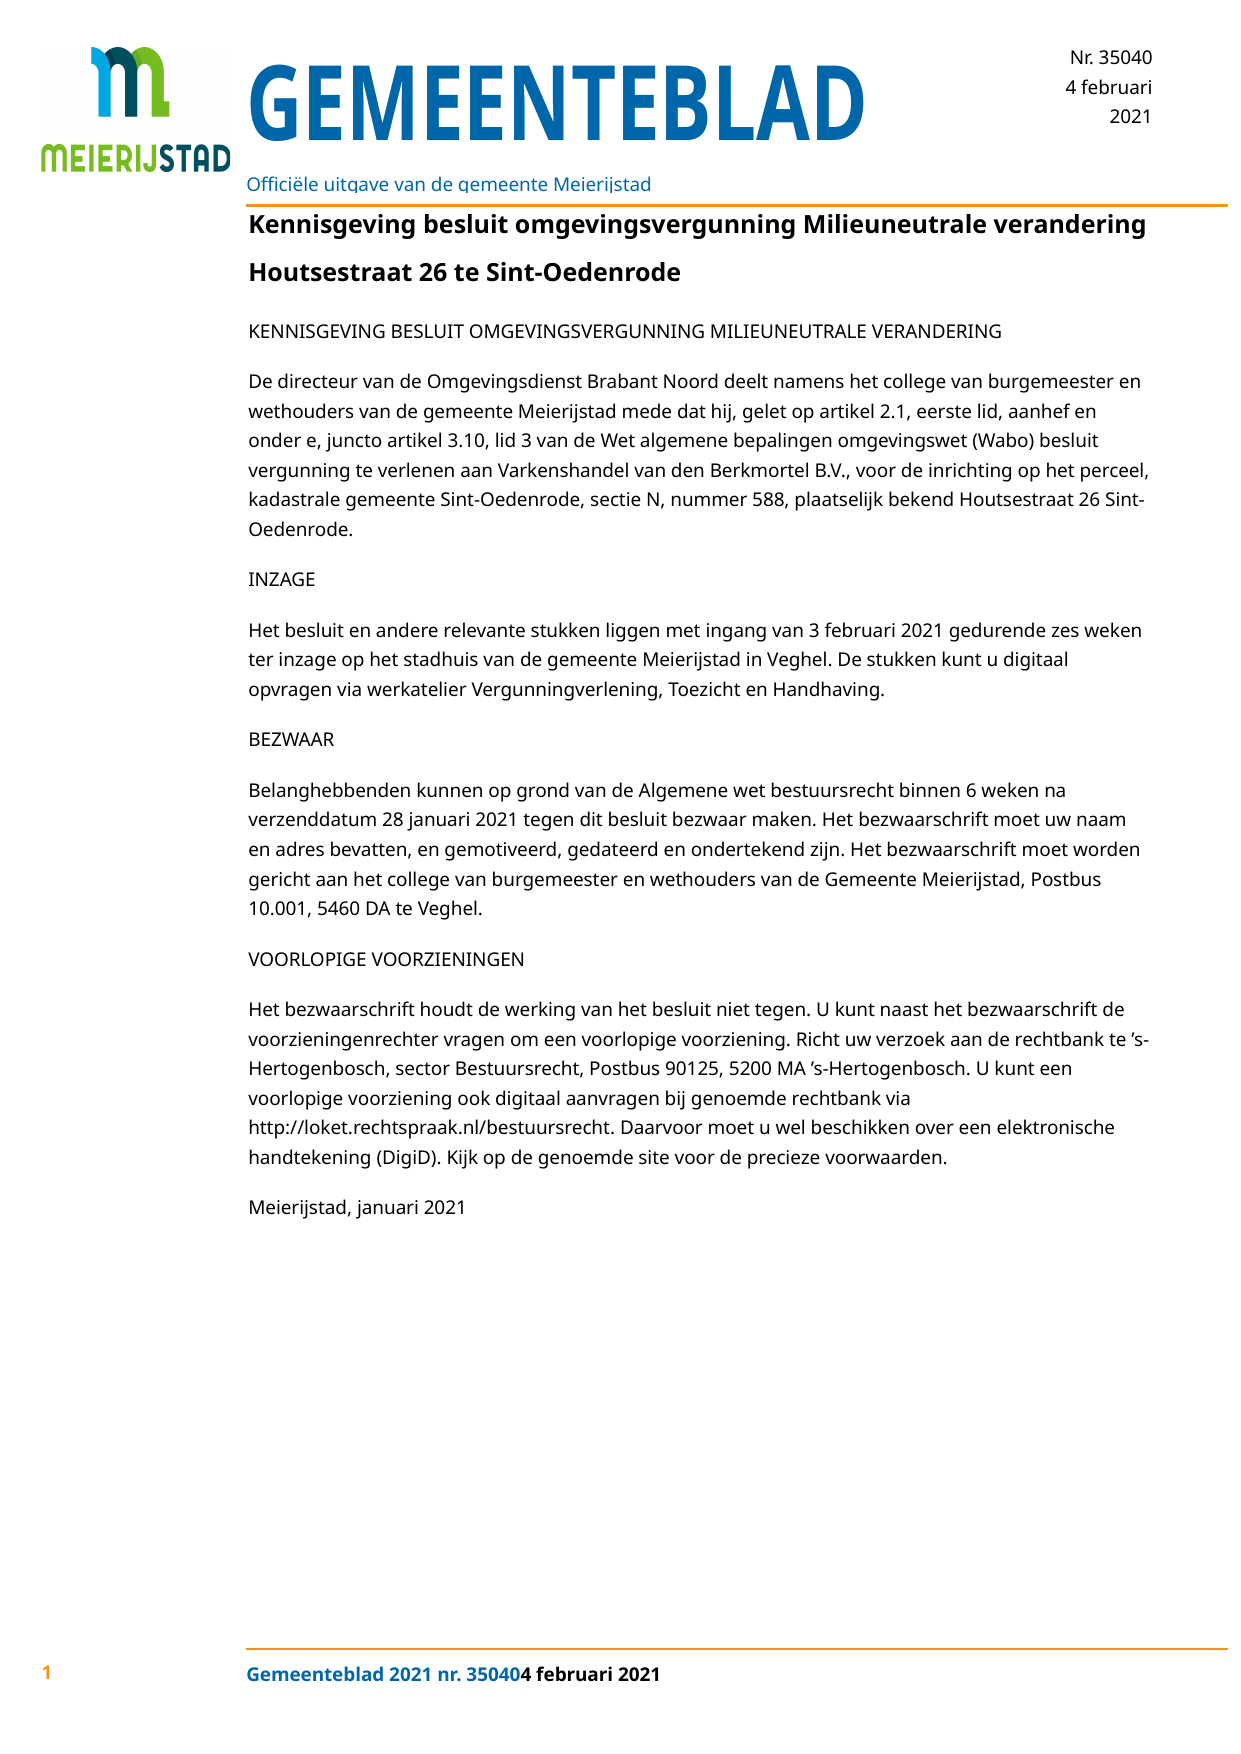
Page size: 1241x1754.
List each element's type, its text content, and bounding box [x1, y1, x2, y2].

text Belanghebbenden kunnen op grond van de Algemene wet bestuursrecht binnen 6 weken na verzenddatum 28 januari 2021 tegen dit besluit bezwaar maken. Het bezwaarschrift moet uw naam en adres bevatten, en gemotiveerd, gedateerd en ondertekend zijn. Het bezwaarschrift moet worden gericht aan het college van burgemeester en wethouders van de Gemeente Meierijstad, Postbus 10.001, 5460 DA te Veghel. [248, 777, 1152, 921]
text INZAGE [248, 567, 1152, 592]
text Kennisgeving besluit omgevingsvergunning Milieuneutrale verandering Houtsestraat 26 te Sint-Oedenrode [248, 207, 1152, 288]
text Het bezwaarschrift houdt de werking van het besluit niet tegen. U kunt naast het bezwaarschrift de voorzieningenrechter vragen om een voorlopige voorziening. Richt uw verzoek aan de rechtbank te ’s-Hertogenbosch, sector Bestuursrecht, Postbus 90125, 5200 MA ’s-Hertogenbosch. U kunt een voorlopige voorziening ook digitaal aanvragen bij genoemde rechtbank via http://loket.rechtspraak.nl/bestuursrecht. Daarvoor moet u wel beschikken over een elektronische handtekening (DigiD). Kijk op de genoemde site voor de precieze voorwaarden. [248, 996, 1152, 1170]
text BEZWAAR [248, 727, 1152, 752]
text De directeur van de Omgevingsdienst Brabant Noord deelt namens het college van burgemeester en wethouders van de gemeente Meierijstad mede dat hij, gelet op artikel 2.1, eerste lid, aanhef en onder e, juncto artikel 3.10, lid 3 van de Wet algemene bepalingen omgevingswet (Wabo) besluit vergunning te verlenen aan Varkenshandel van den Berkmortel B.V., voor de inrichting op het perceel, kadastrale gemeente Sint-Oedenrode, sectie N, nummer 588, plaatselijk bekend Houtsestraat 26 Sint-Oedenrode. [248, 368, 1152, 542]
text Meierijstad, januari 2021 [248, 1194, 1152, 1220]
text VOORLOPIGE VOORZIENINGEN [248, 946, 1152, 972]
text KENNISGEVING BESLUIT OMGEVINGSVERGUNNING MILIEUNEUTRALE VERANDERING [248, 318, 1152, 344]
text Het besluit en andere relevante stukken liggen met ingang van 3 februari 2021 gedurende zes weken ter inzage op het stadhuis van de gemeente Meierijstad in Veghel. De stukken kunt u digitaal opvragen via werkatelier Vergunningverlening, Toezicht en Handhaving. [248, 617, 1152, 702]
picture [41, 47, 231, 172]
